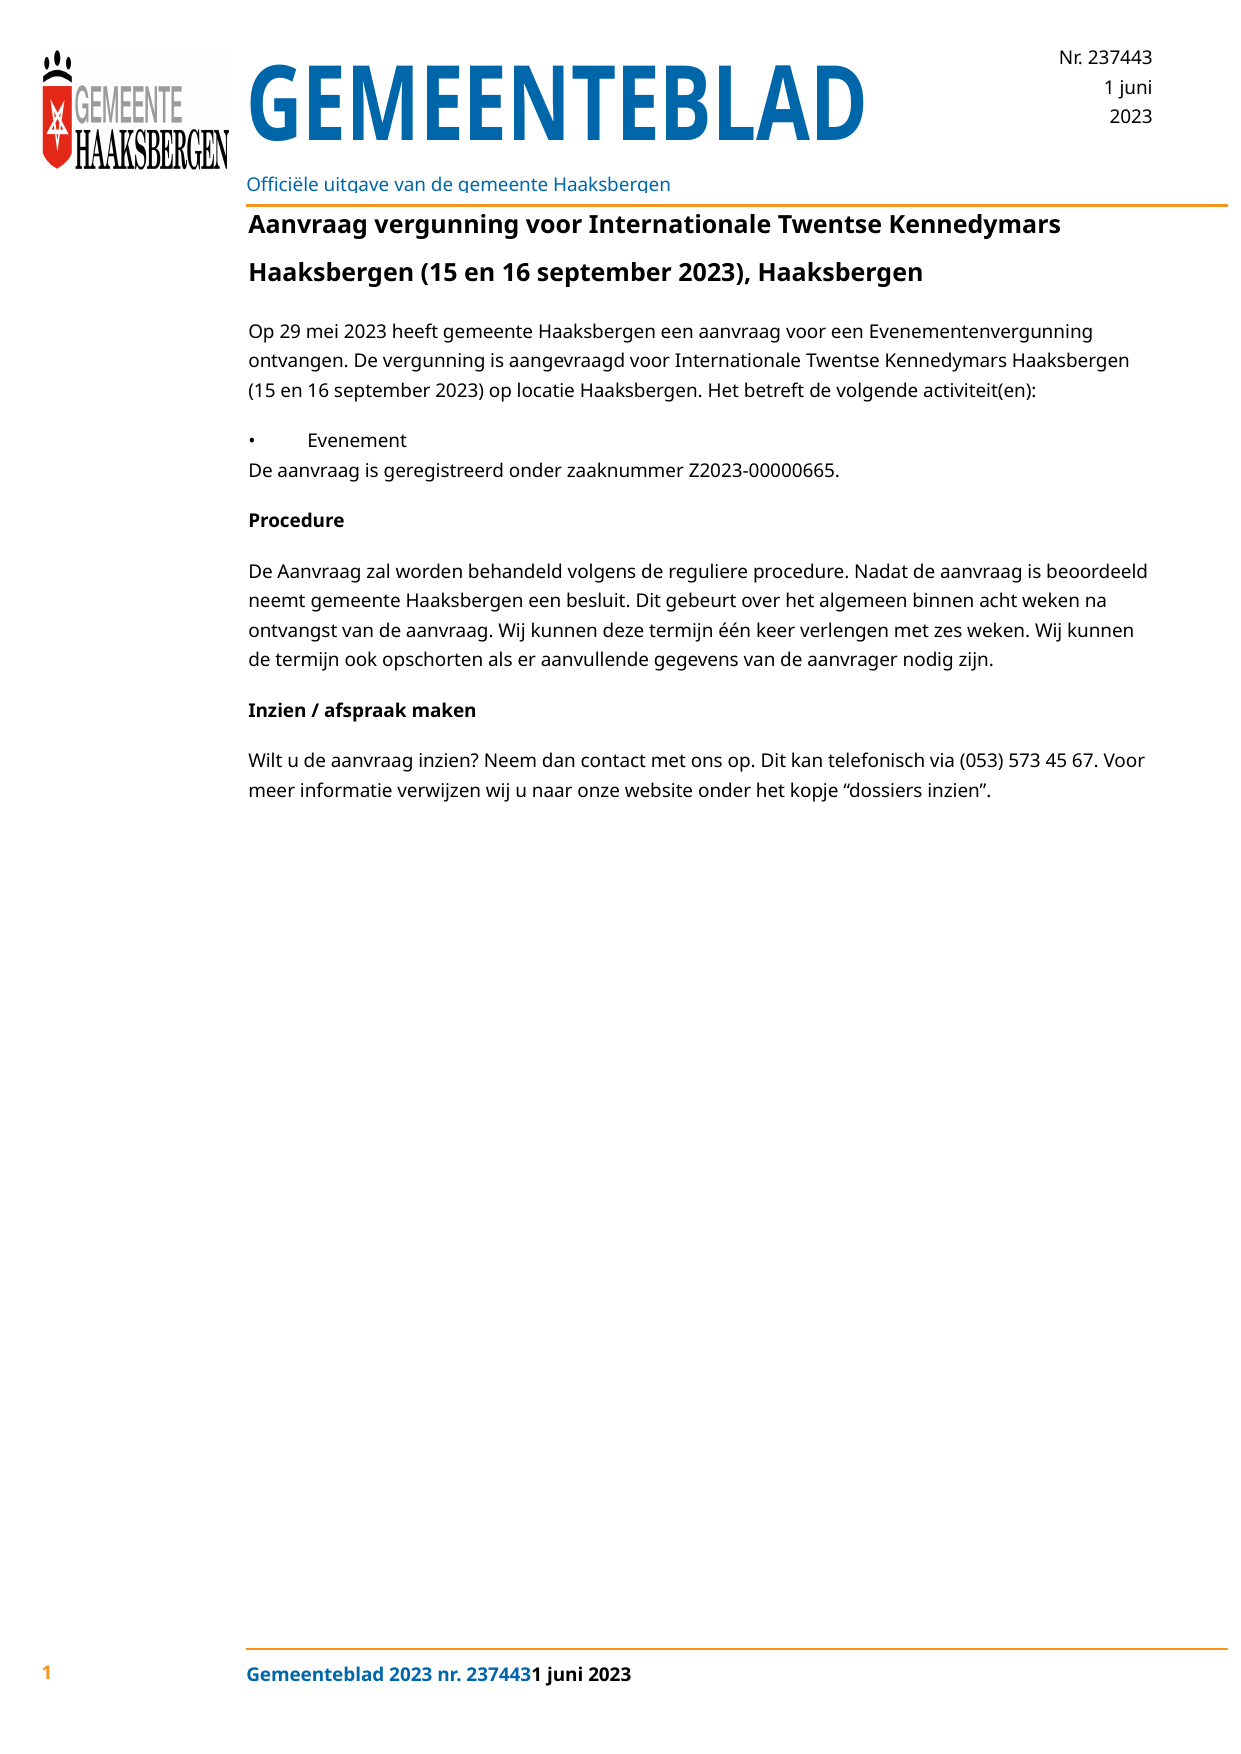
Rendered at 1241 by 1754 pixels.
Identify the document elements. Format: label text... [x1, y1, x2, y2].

text Op 29 mei 2023 heeft gemeente Haaksbergen een aanvraag voor een Evenementenvergunning ontvangen. De vergunning is aangevraagd voor Internationale Twentse Kennedymars Haaksbergen (15 en 16 september 2023) op locatie Haaksbergen. Het betreft de volgende activiteit(en): [248, 318, 1152, 403]
text De Aanvraag zal worden behandeld volgens de reguliere procedure. Nadat de aanvraag is beoordeeld neemt gemeente Haaksbergen een besluit. Dit gebeurt over het algemeen binnen acht weken na ontvangst van de aanvraag. Wij kunnen deze termijn één keer verlengen met zes weken. Wij kunnen de termijn ook opschorten als er aanvullende gegevens van de aanvrager nodig zijn. [248, 558, 1152, 672]
picture [41, 47, 231, 172]
text De aanvraag is geregistreerd onder zaaknummer Z2023-00000665. [248, 457, 1152, 483]
list Evenement [248, 427, 1152, 453]
text Inzien / afspraak maken [248, 697, 1152, 723]
text Wilt u de aanvraag inzien? Neem dan contact met ons op. Dit kan telefonisch via (053) 573 45 67. Voor meer informatie verwijzen wij u naar onze website onder het kopje “dossiers inzien”. [248, 747, 1152, 803]
text Procedure [248, 507, 1152, 533]
text Aanvraag vergunning voor Internationale Twentse Kennedymars Haaksbergen (15 en 16 september 2023), Haaksbergen [248, 207, 1152, 288]
